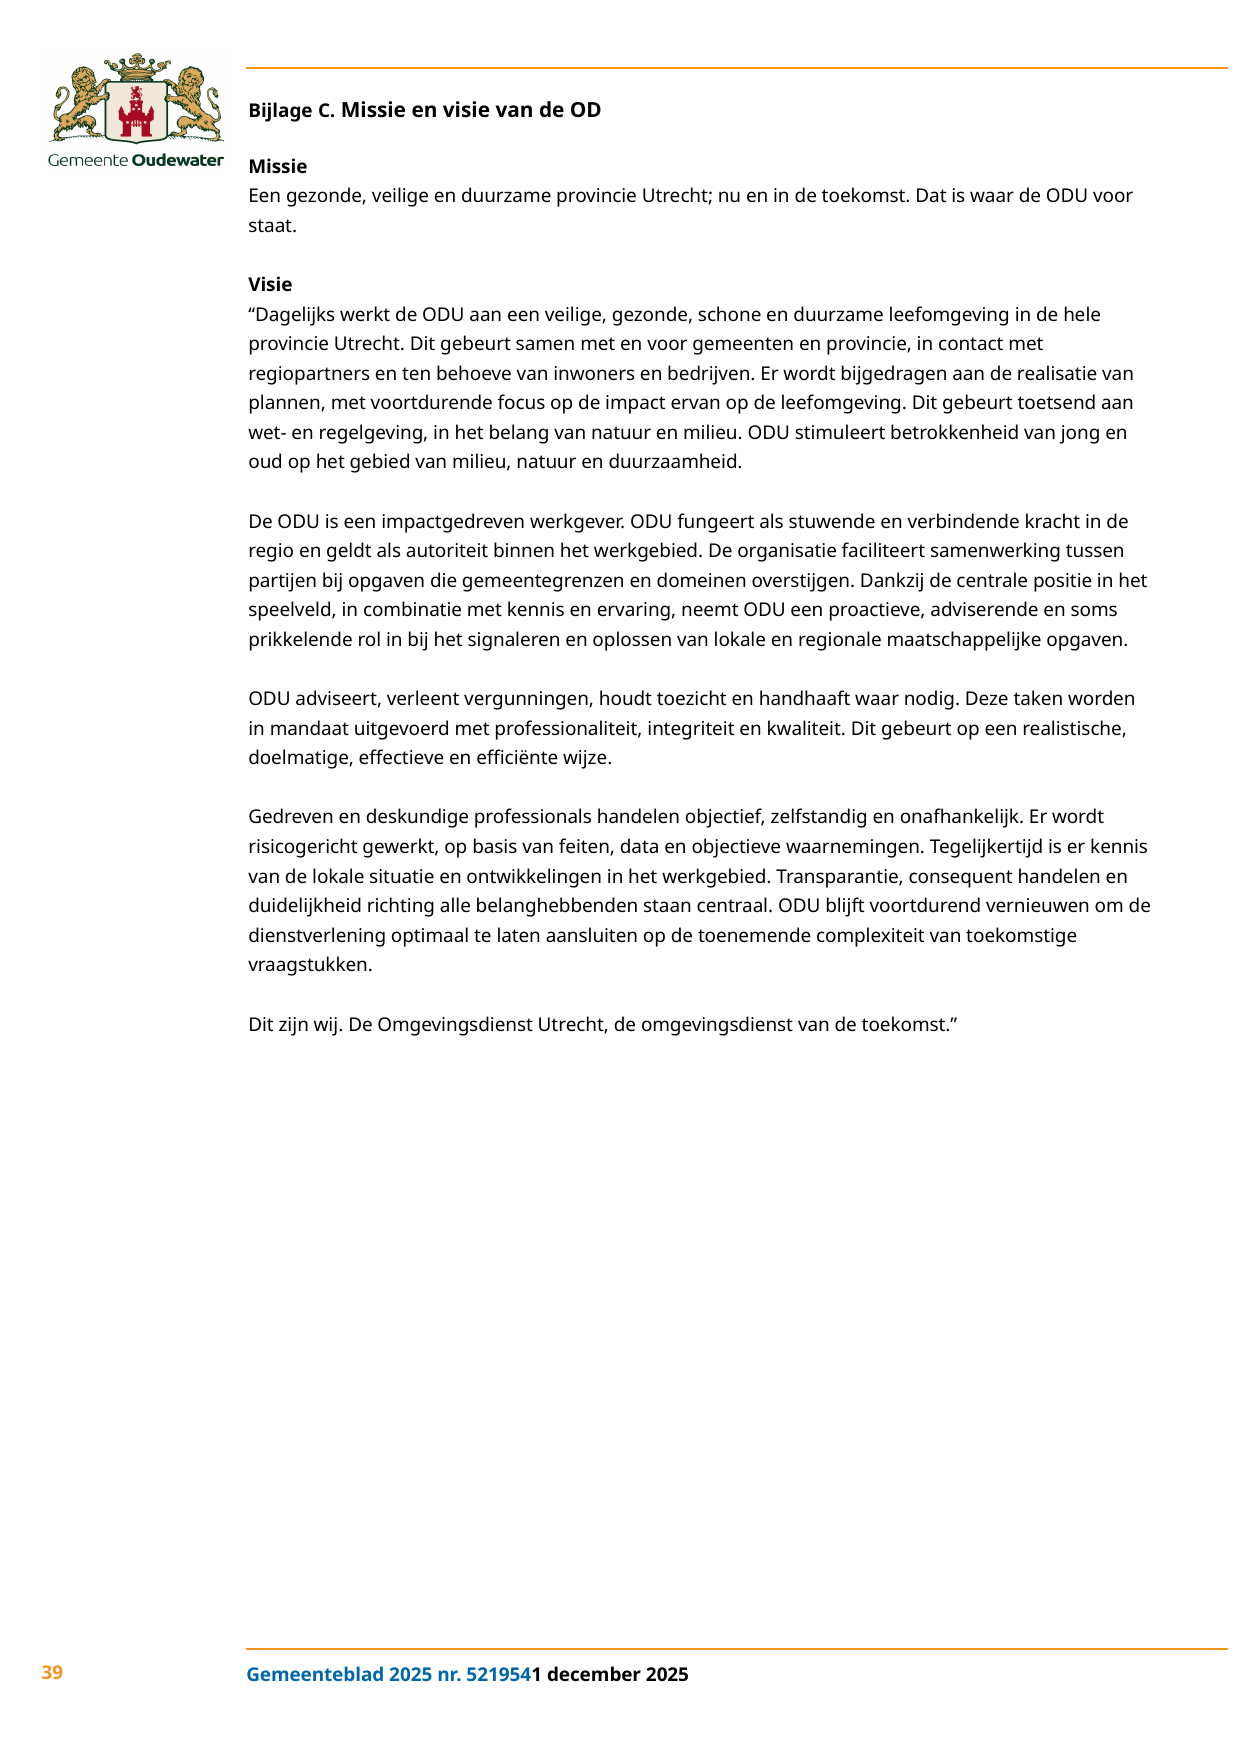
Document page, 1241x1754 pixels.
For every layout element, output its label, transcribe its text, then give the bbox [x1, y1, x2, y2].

text ODU adviseert, verleent vergunningen, houdt toezicht en handhaaft waar nodig. Deze taken worden in mandaat uitgevoerd met professionaliteit, integriteit en kwaliteit. Dit gebeurt op een realistische, doelmatige, effectieve en efficiënte wijze. [248, 685, 1152, 770]
text De ODU is een impactgedreven werkgever. ODU fungeert als stuwende en verbindende kracht in de regio en geldt als autoriteit binnen het werkgebied. De organisatie faciliteert samenwerking tussen partijen bij opgaven die gemeentegrenzen en domeinen overstijgen. Dankzij de centrale positie in het speelveld, in combinatie met kennis en ervaring, neemt ODU een proactieve, adviserende en soms prikkelende rol in bij het signaleren en oplossen van lokale en regionale maatschappelijke opgaven. [248, 508, 1152, 652]
picture [41, 47, 231, 172]
text Bijlage C. Missie en visie van de OD [248, 95, 1152, 123]
text Missie [248, 153, 1152, 179]
text “Dagelijks werkt de ODU aan een veilige, gezonde, schone en duurzame leefomgeving in de hele provincie Utrecht. Dit gebeurt samen met en voor gemeenten en provincie, in contact met regiopartners en ten behoeve van inwoners en bedrijven. Er wordt bijgedragen aan de realisatie van plannen, met voortdurende focus op de impact ervan op de leefomgeving. Dit gebeurt toetsend aan wet- en regelgeving, in het belang van natuur en milieu. ODU stimuleert betrokkenheid van jong en oud op het gebied van milieu, natuur en duurzaamheid. [248, 301, 1152, 474]
text Visie [248, 271, 1152, 297]
text Een gezonde, veilige en duurzame provincie Utrecht; nu en in de toekomst. Dat is waar de ODU voor staat. [248, 182, 1152, 238]
text Gedreven en deskundige professionals handelen objectief, zelfstandig en onafhankelijk. Er wordt risicogericht gewerkt, op basis van feiten, data en objectieve waarnemingen. Tegelijkertijd is er kennis van de lokale situatie en ontwikkelingen in het werkgebied. Transparantie, consequent handelen en duidelijkheid richting alle belanghebbenden staan centraal. ODU blijft voortdurend vernieuwen om de dienstverlening optimaal te laten aansluiten op de toenemende complexiteit van toekomstige vraagstukken. [248, 804, 1152, 977]
text Dit zijn wij. De Omgevingsdienst Utrecht, de omgevingsdienst van de toekomst.” [248, 1011, 1152, 1037]
